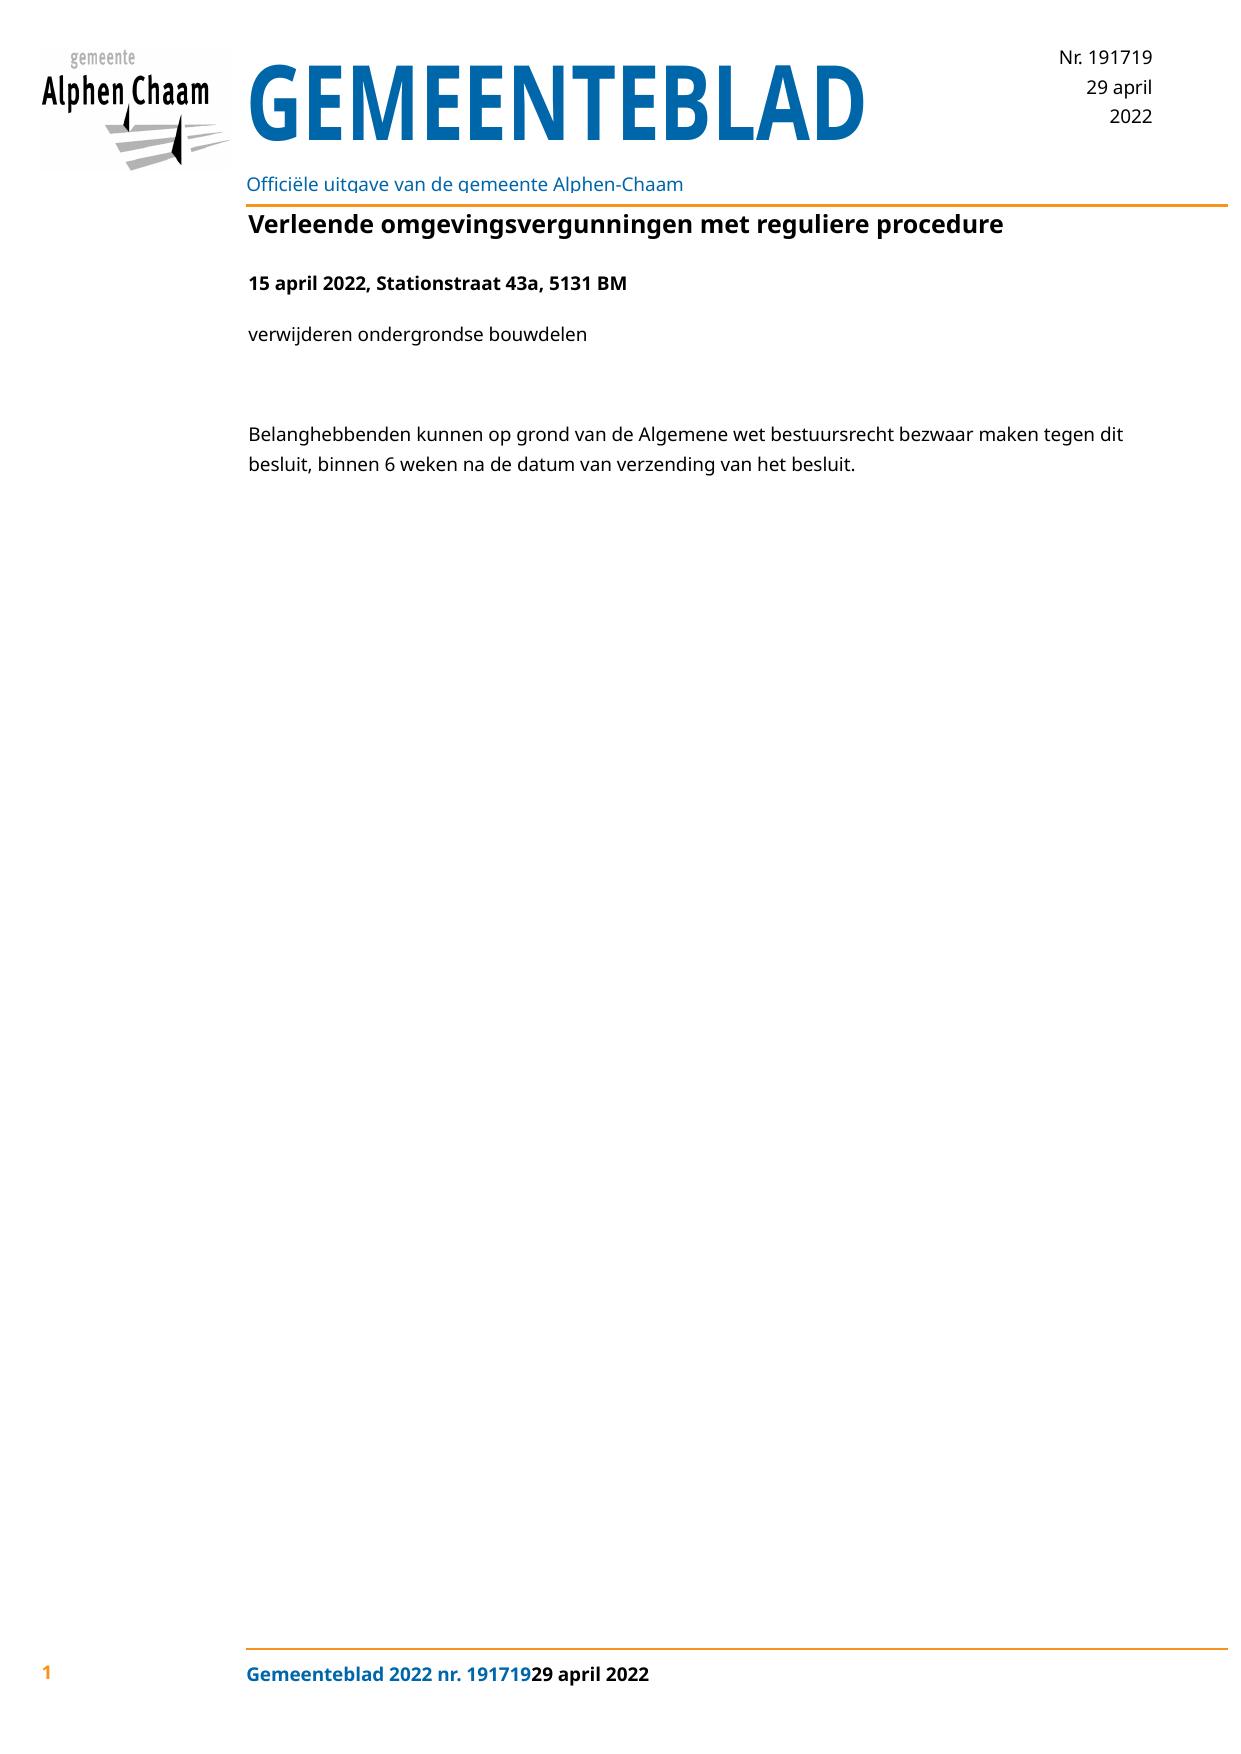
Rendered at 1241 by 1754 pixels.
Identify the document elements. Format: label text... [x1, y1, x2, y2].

text verwijderen ondergrondse bouwdelen [248, 321, 1152, 346]
text Belanghebbenden kunnen op grond van de Algemene wet bestuursrecht bezwaar maken tegen dit besluit, binnen 6 weken na de datum van verzending van het besluit. [248, 422, 1152, 477]
picture [41, 47, 231, 172]
text Verleende omgevingsvergunningen met reguliere procedure [248, 207, 1152, 241]
text 15 april 2022, Stationstraat 43a, 5131 BM [248, 270, 1152, 296]
